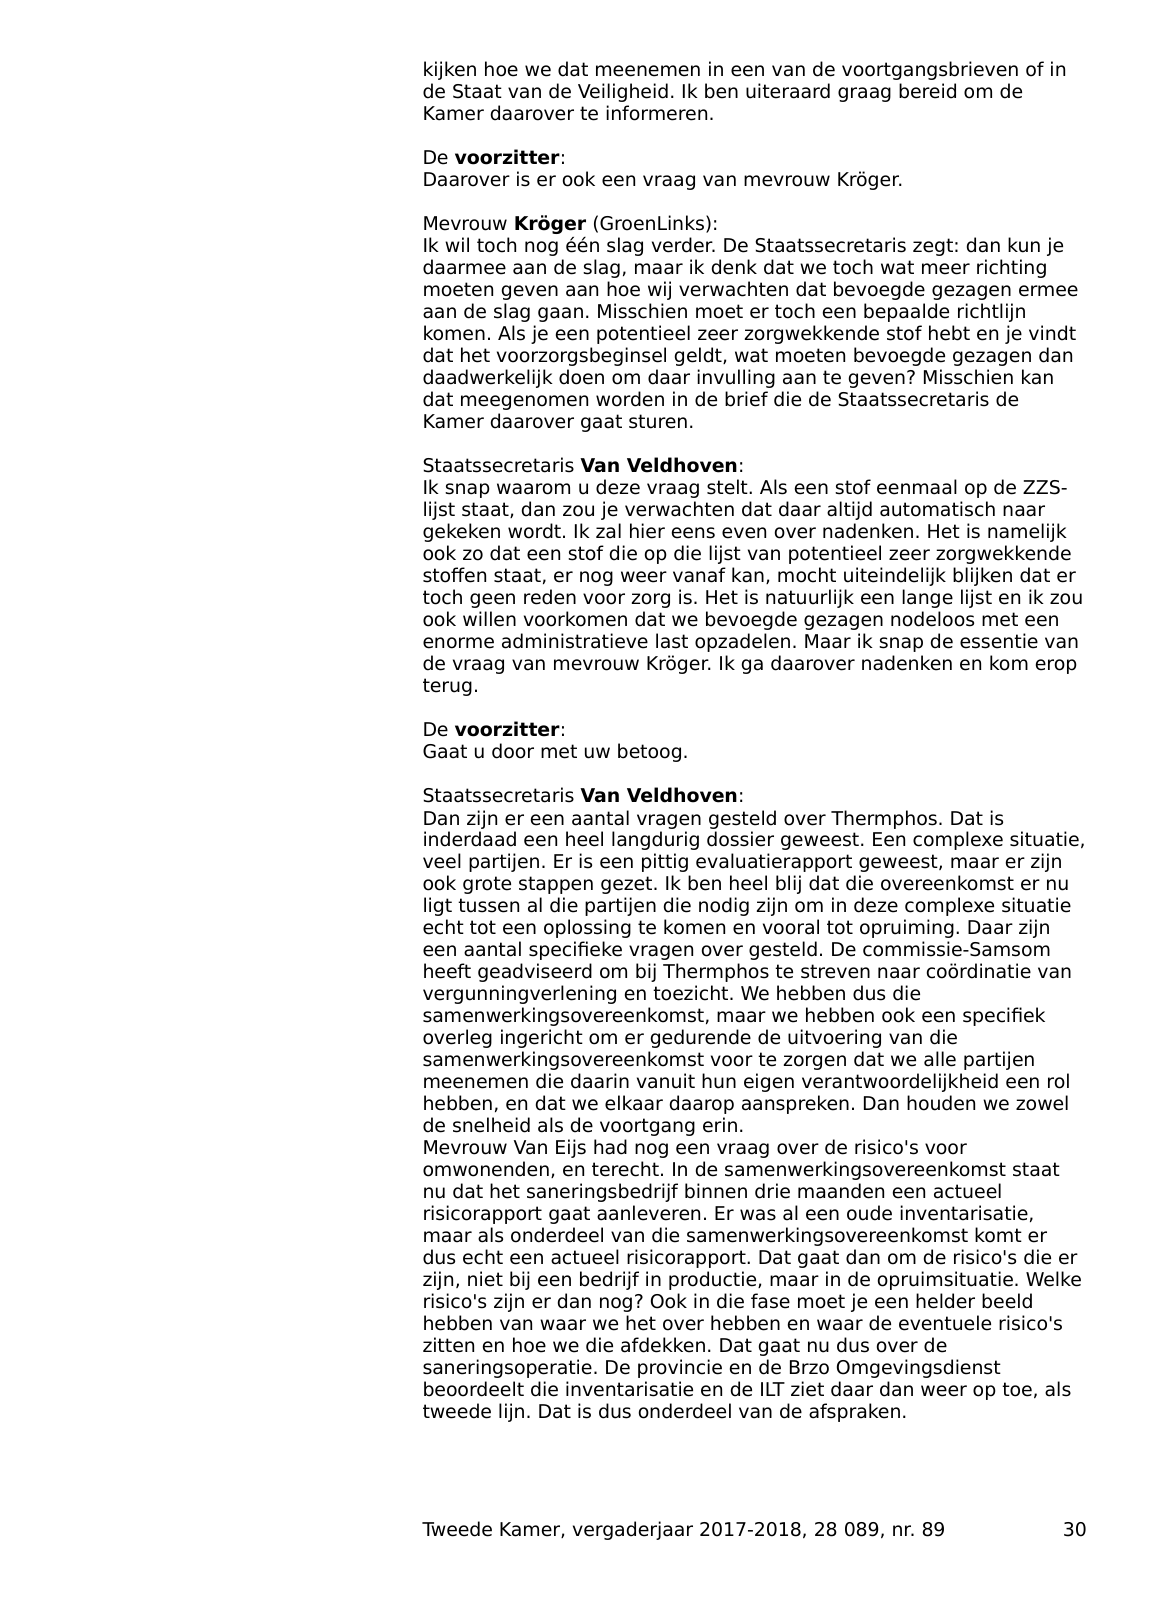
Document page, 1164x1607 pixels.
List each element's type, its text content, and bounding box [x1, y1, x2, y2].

text Dan zijn er een aantal vragen gesteld over Thermphos. Dat is inderdaad een heel langdurig dossier geweest. Een complexe situatie, veel partijen. Er is een pittig evaluatierapport geweest, maar er zijn ook grote stappen gezet. Ik ben heel blij dat die overeenkomst er nu ligt tussen al die partijen die nodig zijn om in deze complexe situatie echt tot een oplossing te komen en vooral tot opruiming. Daar zijn een aantal specifieke vragen over gesteld. De commissie-Samsom heeft geadviseerd om bij Thermphos te streven naar coördinatie van vergunningverlening en toezicht. We hebben dus die samenwerkingsovereenkomst, maar we hebben ook een specifiek overleg ingericht om er gedurende de uitvoering van die samenwerkingsovereenkomst voor te zorgen dat we alle partijen meenemen die daarin vanuit hun eigen verantwoordelijkheid een rol hebben, en dat we elkaar daarop aanspreken. Dan houden we zowel de snelheid als de voortgang erin. [422, 807, 1087, 1137]
text Gaat u door met uw betoog. [422, 741, 1087, 763]
text Mevrouw Kröger (GroenLinks): [422, 213, 1087, 235]
text Ik wil toch nog één slag verder. De Staatssecretaris zegt: dan kun je daarmee aan de slag, maar ik denk dat we toch wat meer richting moeten geven aan hoe wij verwachten dat bevoegde gezagen ermee aan de slag gaan. Misschien moet er toch een bepaalde richtlijn komen. Als je een potentieel zeer zorgwekkende stof hebt en je vindt dat het voorzorgsbeginsel geldt, wat moeten bevoegde gezagen dan daadwerkelijk doen om daar invulling aan te geven? Misschien kan dat meegenomen worden in de brief die de Staatssecretaris de Kamer daarover gaat sturen. [422, 235, 1087, 433]
text Ik snap waarom u deze vraag stelt. Als een stof eenmaal op de ZZS-lijst staat, dan zou je verwachten dat daar altijd automatisch naar gekeken wordt. Ik zal hier eens even over nadenken. Het is namelijk ook zo dat een stof die op die lijst van potentieel zeer zorgwekkende stoffen staat, er nog weer vanaf kan, mocht uiteindelijk blijken dat er toch geen reden voor zorg is. Het is natuurlijk een lange lijst en ik zou ook willen voorkomen dat we bevoegde gezagen nodeloos met een enorme administratieve last opzadelen. Maar ik snap de essentie van de vraag van mevrouw Kröger. Ik ga daarover nadenken en kom erop terug. [422, 477, 1087, 697]
text De voorzitter: [422, 719, 1087, 741]
text Staatssecretaris Van Veldhoven: [422, 785, 1087, 807]
text Staatssecretaris Van Veldhoven: [422, 455, 1087, 477]
text De voorzitter: [422, 147, 1087, 169]
text Daarover is er ook een vraag van mevrouw Kröger. [422, 169, 1087, 191]
text kijken hoe we dat meenemen in een van de voortgangsbrieven of in de Staat van de Veiligheid. Ik ben uiteraard graag bereid om de Kamer daarover te informeren. [422, 59, 1087, 125]
text Mevrouw Van Eijs had nog een vraag over de risico's voor omwonenden, en terecht. In de samenwerkingsovereenkomst staat nu dat het saneringsbedrijf binnen drie maanden een actueel risicorapport gaat aanleveren. Er was al een oude inventarisatie, maar als onderdeel van die samenwerkingsovereenkomst komt er dus echt een actueel risicorapport. Dat gaat dan om de risico's die er zijn, niet bij een bedrijf in productie, maar in de opruimsituatie. Welke risico's zijn er dan nog? Ook in die fase moet je een helder beeld hebben van waar we het over hebben en waar de eventuele risico's zitten en hoe we die afdekken. Dat gaat nu dus over de saneringsoperatie. De provincie en de Brzo Omgevingsdienst beoordeelt die inventarisatie en de ILT ziet daar dan weer op toe, als tweede lijn. Dat is dus onderdeel van de afspraken. [422, 1137, 1087, 1423]
